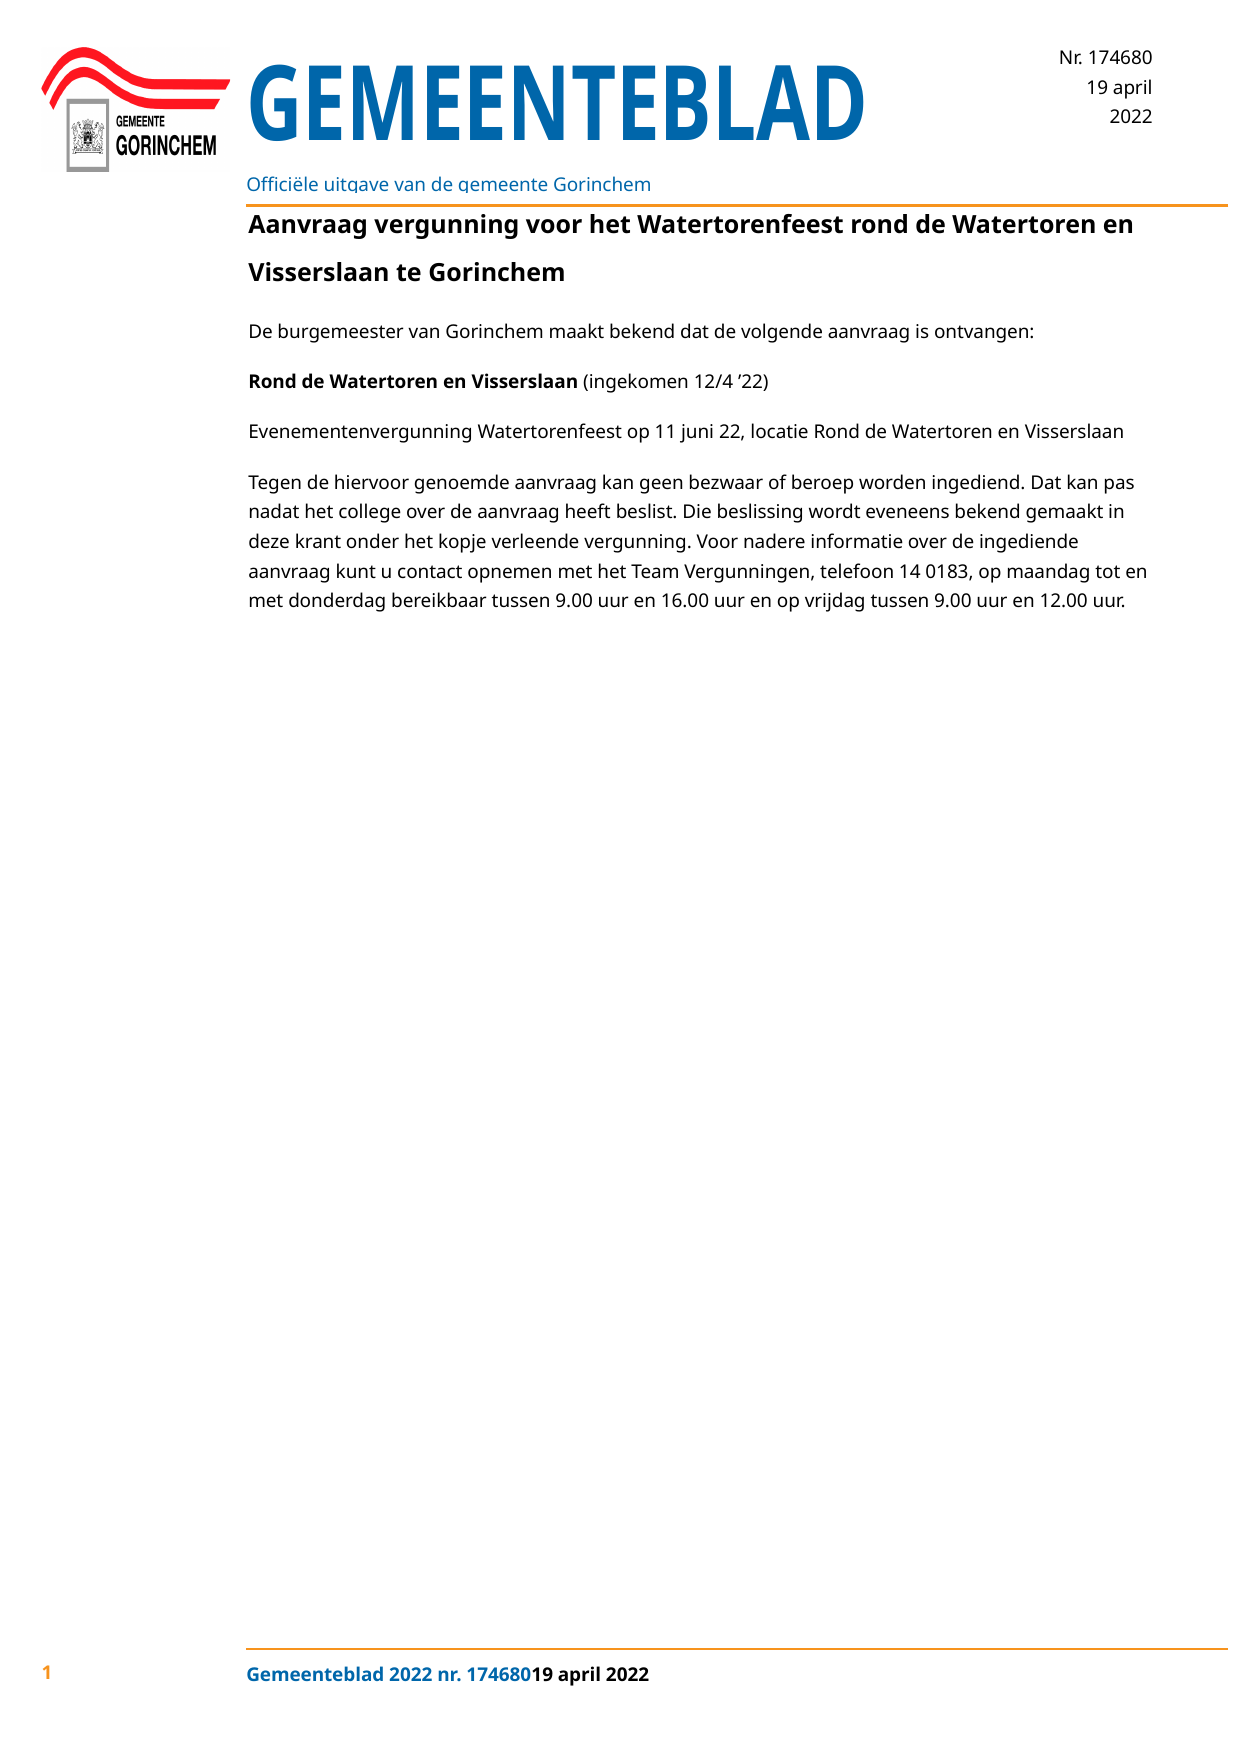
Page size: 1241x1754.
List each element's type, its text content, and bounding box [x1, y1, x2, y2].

text Tegen de hiervoor genoemde aanvraag kan geen bezwaar of beroep worden ingediend. Dat kan pas nadat het college over de aanvraag heeft beslist. Die beslissing wordt eveneens bekend gemaakt in deze krant onder het kopje verleende vergunning. Voor nadere informatie over de ingediende aanvraag kunt u contact opnemen met het Team Vergunningen, telefoon 14 0183, op maandag tot en met donderdag bereikbaar tussen 9.00 uur en 16.00 uur en op vrijdag tussen 9.00 uur en 12.00 uur. [248, 469, 1152, 613]
text Rond de Watertoren en Visserslaan (ingekomen 12/4 ’22) [248, 368, 1152, 394]
picture [41, 47, 231, 172]
text Evenementenvergunning Watertorenfeest op 11 juni 22, locatie Rond de Watertoren en Visserslaan [248, 419, 1152, 444]
text Aanvraag vergunning voor het Watertorenfeest rond de Watertoren en Visserslaan te Gorinchem [248, 207, 1152, 288]
text De burgemeester van Gorinchem maakt bekend dat de volgende aanvraag is ontvangen: [248, 318, 1152, 344]
